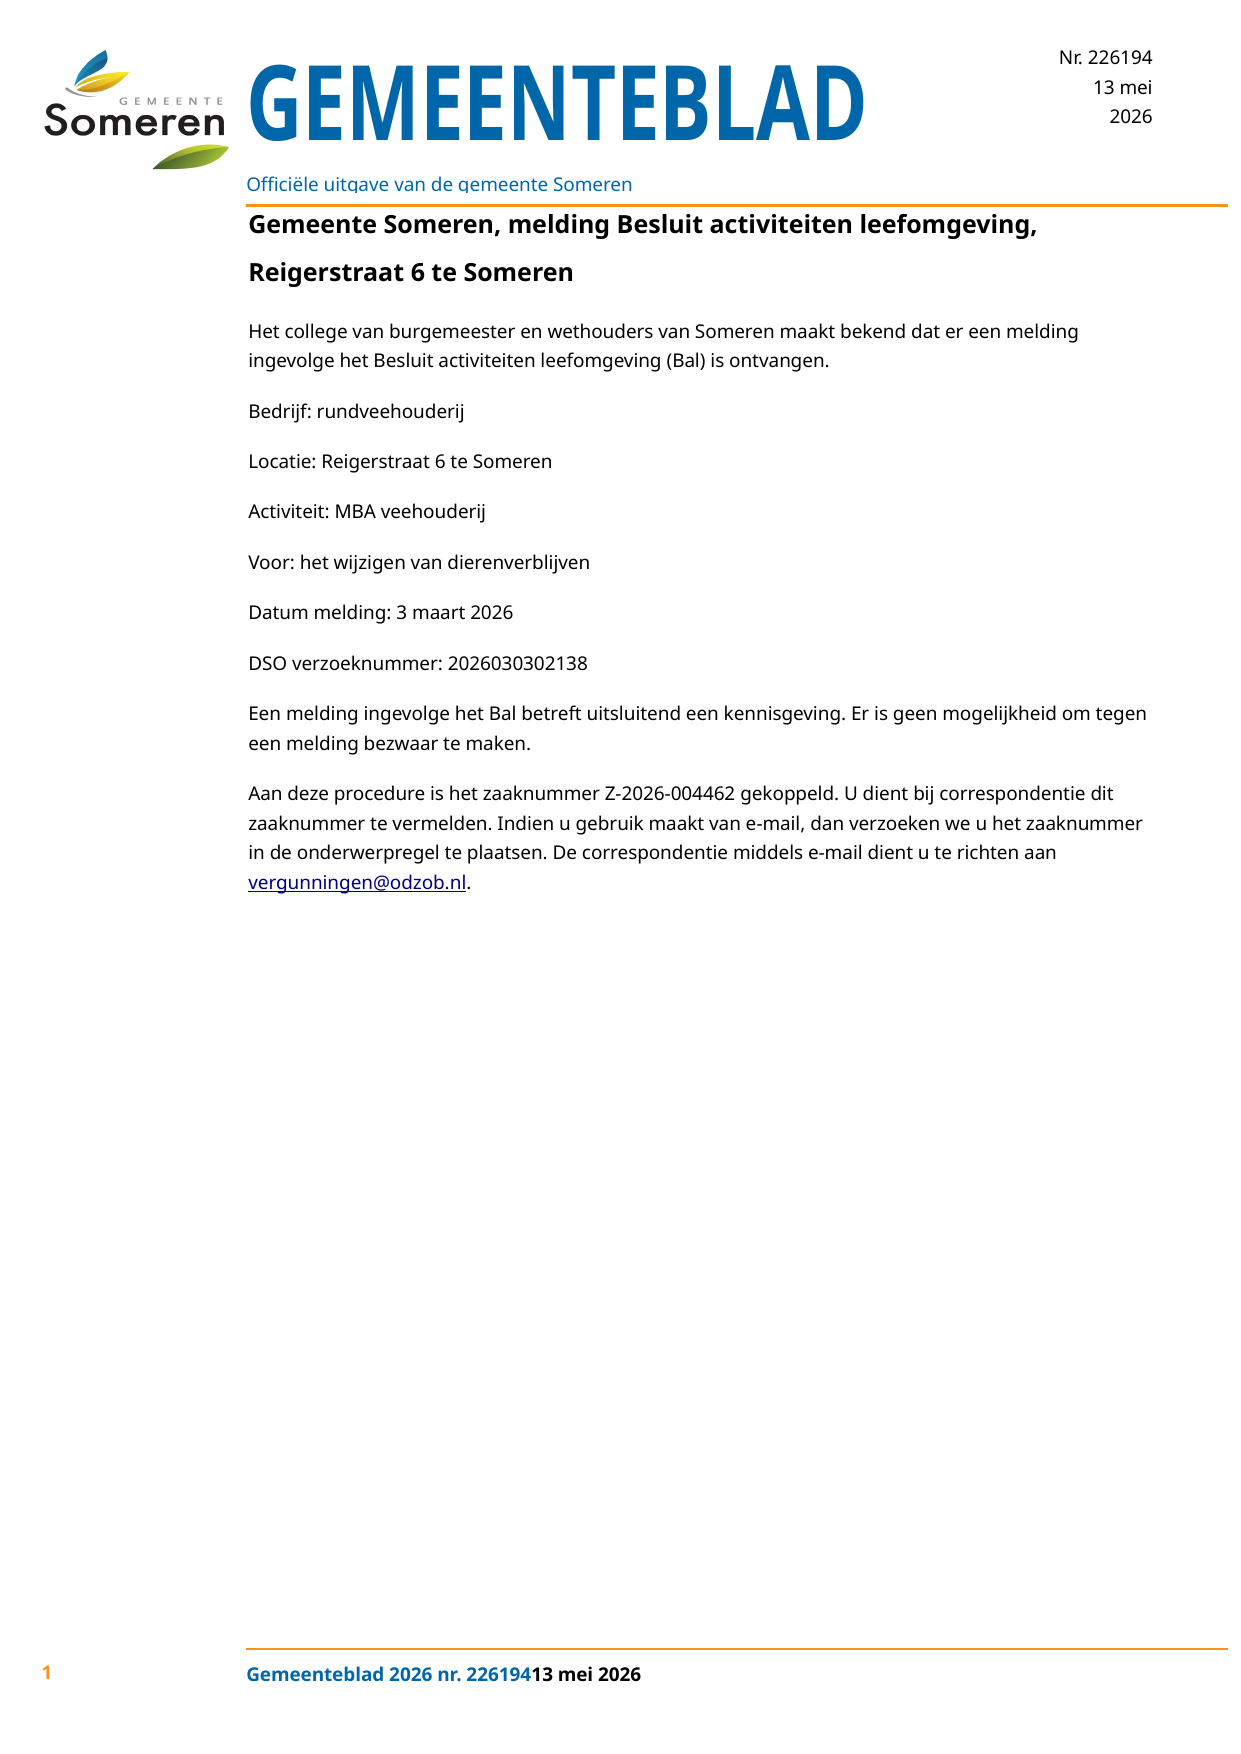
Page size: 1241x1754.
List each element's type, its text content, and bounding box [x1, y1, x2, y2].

text Activiteit: MBA veehouderij [248, 499, 1152, 524]
picture [41, 47, 231, 172]
text Locatie: Reigerstraat 6​ te Someren [248, 448, 1152, 474]
text Bedrijf: rundveehouderij [248, 398, 1152, 424]
text Datum melding: 3 maart 2026 [248, 599, 1152, 625]
text Een melding ingevolge het Bal betreft uitsluitend een kennisgeving. Er is geen mogelijkheid om tegen een melding bezwaar te maken. [248, 700, 1152, 756]
text Voor: het wijzigen van dierenverblijven [248, 549, 1152, 575]
text Het college van burgemeester en wethouders van Someren maakt bekend dat er een melding ingevolge het Besluit activiteiten leefomgeving (Bal) is ontvangen. [248, 318, 1152, 373]
text DSO verzoeknummer: 2026030302138 [248, 650, 1152, 676]
text Aan deze procedure is het zaaknummer Z-2026-004462 gekoppeld. U dient bij correspondentie dit zaaknummer te vermelden. Indien u gebruik maakt van e-mail, dan verzoeken we u het zaaknummer in de onderwerpregel te plaatsen. De correspondentie middels e-mail dient u te richten aan vergunningen@odzob.nl. [248, 780, 1152, 895]
text Gemeente Someren, melding Besluit activiteiten leefomgeving, Reigerstraat 6​ te Someren [248, 207, 1152, 288]
